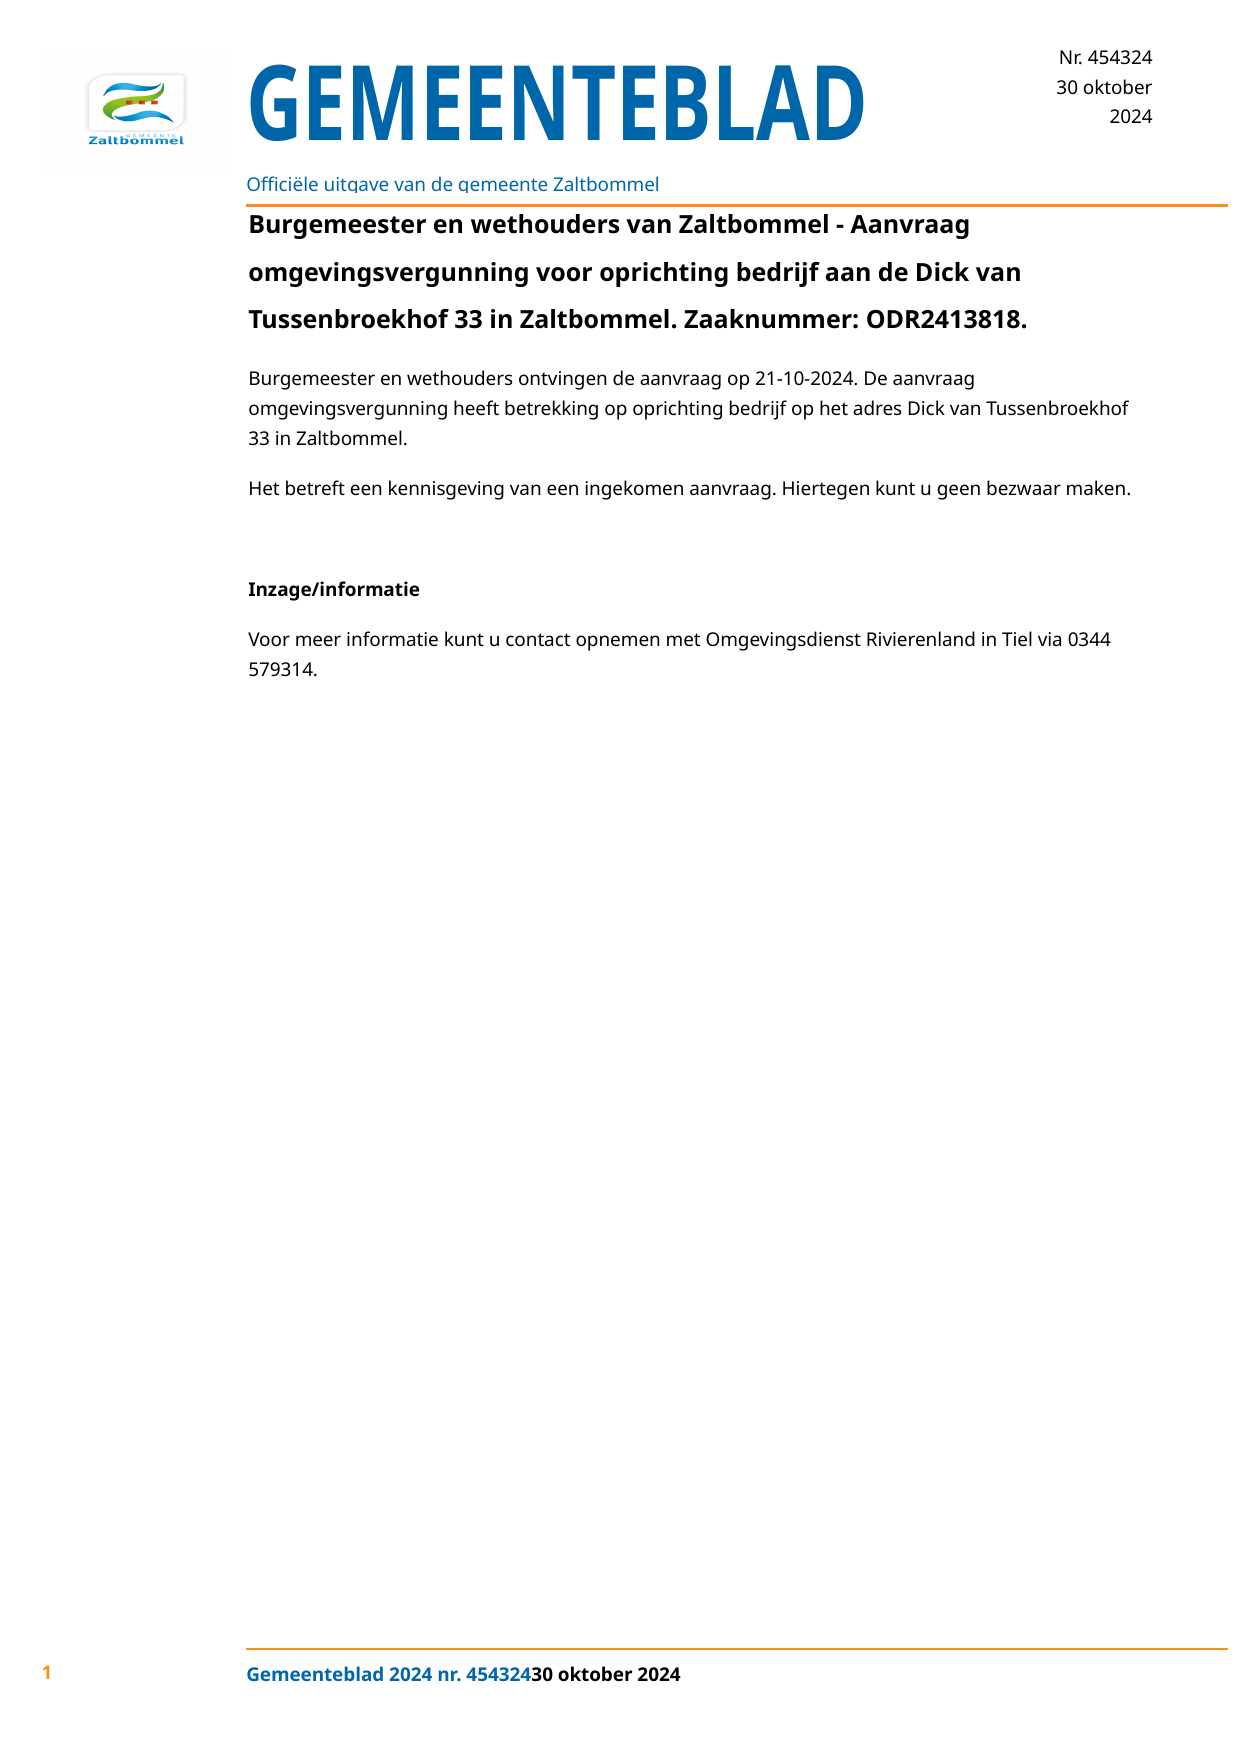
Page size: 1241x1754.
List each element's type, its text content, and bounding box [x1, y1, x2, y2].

text Het betreft een kennisgeving van een ingekomen aanvraag. Hiertegen kunt u geen bezwaar maken. [248, 475, 1152, 501]
text Burgemeester en wethouders van Zaltbommel - Aanvraag omgevingsvergunning voor oprichting bedrijf aan de Dick van Tussenbroekhof 33 in Zaltbommel. Zaaknummer: ODR2413818. [248, 207, 1152, 336]
picture [41, 47, 231, 172]
text Voor meer informatie kunt u contact opnemen met Omgevingsdienst Rivierenland in Tiel via 0344 579314. [248, 626, 1152, 682]
text Inzage/informatie [248, 576, 1152, 602]
text Burgemeester en wethouders ontvingen de aanvraag op 21-10-2024. De aanvraag omgevingsvergunning heeft betrekking op oprichting bedrijf op het adres Dick van Tussenbroekhof 33 in Zaltbommel. [248, 366, 1152, 450]
